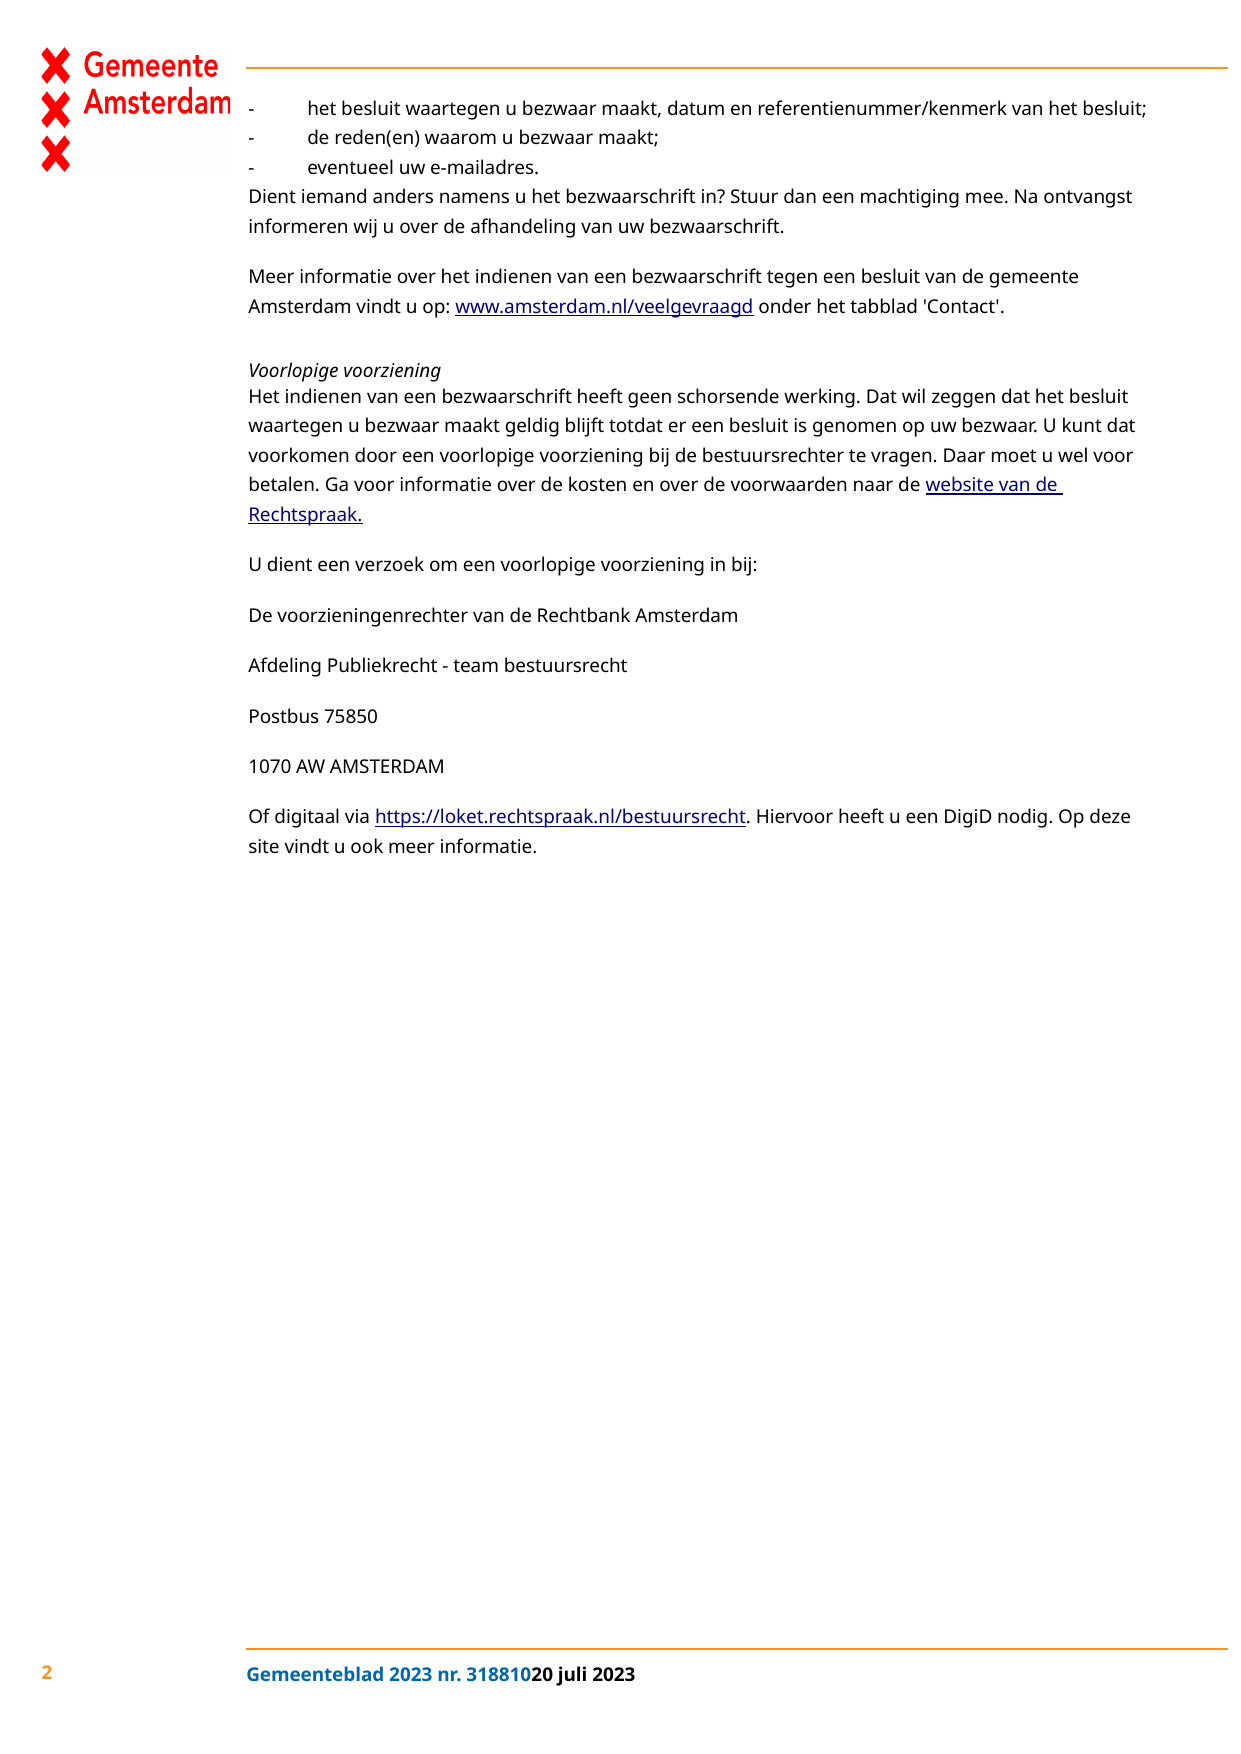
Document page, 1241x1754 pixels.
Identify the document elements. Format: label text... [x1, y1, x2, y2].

list het besluit waartegen u bezwaar maakt, datum en referentienummer/kenmerk van het besluit; [248, 95, 1152, 121]
list eventueel uw e-mailadres. [248, 154, 1152, 180]
list de reden(en) waarom u bezwaar maakt; [248, 124, 1152, 150]
text De voorzieningenrechter van de Rechtbank Amsterdam [248, 602, 1152, 628]
text U dient een verzoek om een voorlopige voorziening in bij: [248, 552, 1152, 577]
text Dient iemand anders namens u het bezwaarschrift in? Stuur dan een machtiging mee. Na ontvangst informeren wij u over de afhandeling van uw bezwaarschrift. [248, 183, 1152, 239]
text Het indienen van een bezwaarschrift heeft geen schorsende werking. Dat wil zeggen dat het besluit waartegen u bezwaar maakt geldig blijft totdat er een besluit is genomen op uw bezwaar. U kunt dat voorkomen door een voorlopige voorziening bij de bestuursrechter te vragen. Daar moet u wel voor betalen. Ga voor informatie over de kosten en over de voorwaarden naar de website van de Rechtspraak. [248, 383, 1152, 527]
text Voorlopige voorziening [248, 357, 1152, 383]
text Postbus 75850 [248, 703, 1152, 728]
text Afdeling Publiekrecht - team bestuursrecht [248, 652, 1152, 678]
text Of digitaal via https://loket.rechtspraak.nl/bestuursrecht. Hiervoor heeft u een DigiD nodig. Op deze site vindt u ook meer informatie. [248, 804, 1152, 859]
text Meer informatie over het indienen van een bezwaarschrift tegen een besluit van de gemeente Amsterdam vindt u op: www.amsterdam.nl/veelgevraagd onder het tabblad 'Contact'. [248, 263, 1152, 319]
picture [41, 47, 231, 172]
text 1070 AW AMSTERDAM [248, 753, 1152, 779]
